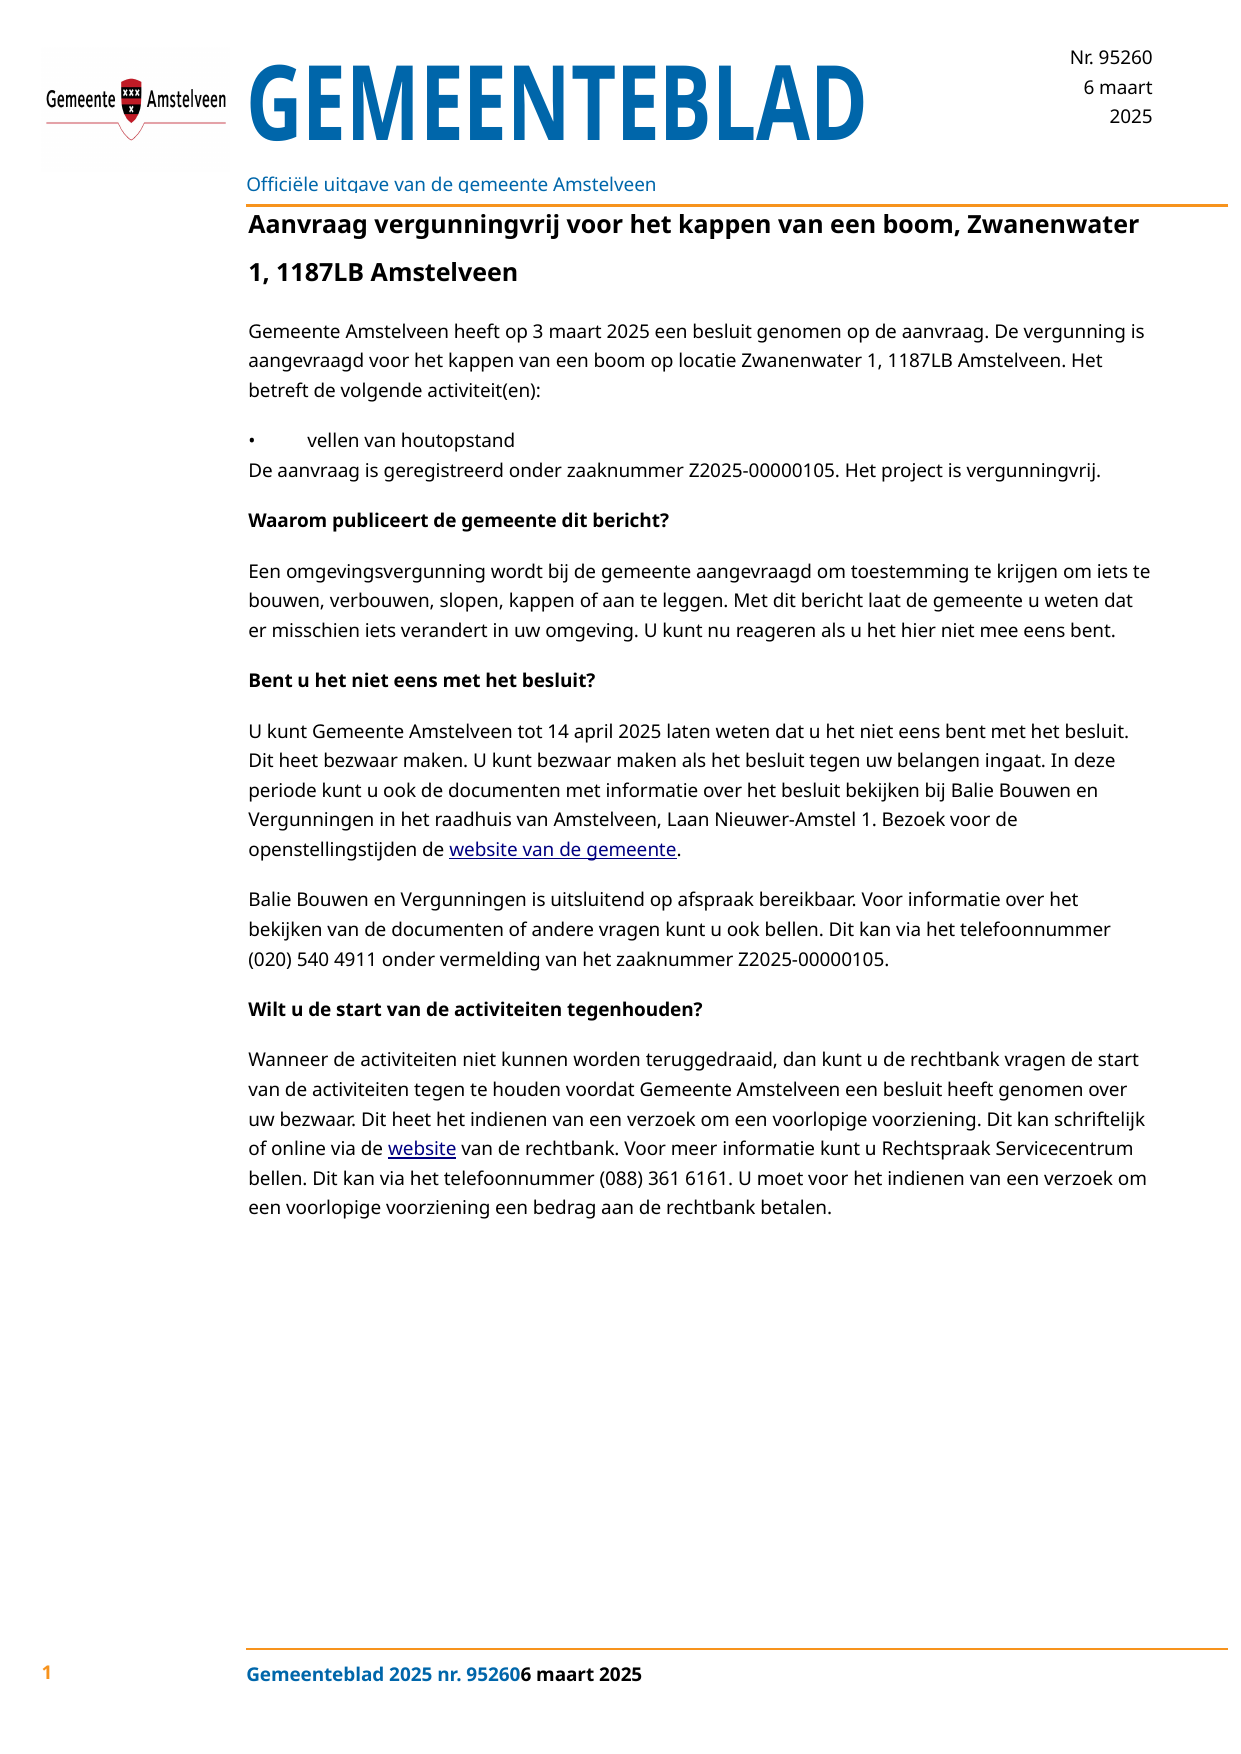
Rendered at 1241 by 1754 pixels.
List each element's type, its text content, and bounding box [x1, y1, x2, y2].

text Een omgevingsvergunning wordt bij de gemeente aangevraagd om toestemming te krijgen om iets te bouwen, verbouwen, slopen, kappen of aan te leggen. Met dit bericht laat de gemeente u weten dat er misschien iets verandert in uw omgeving. U kunt nu reageren als u het hier niet mee eens bent. [248, 558, 1152, 643]
text Balie Bouwen en Vergunningen is uitsluitend op afspraak bereikbaar. Voor informatie over het bekijken van de documenten of andere vragen kunt u ook bellen. Dit kan via het telefoonnummer (020) 540 4911 onder vermelding van het zaaknummer Z2025-00000105. [248, 887, 1152, 972]
text De aanvraag is geregistreerd onder zaaknummer Z2025-00000105. Het project is vergunningvrij. [248, 457, 1152, 483]
text Aanvraag vergunningvrij voor het kappen van een boom, Zwanenwater 1, 1187LB Amstelveen [248, 207, 1152, 288]
list vellen van houtopstand [248, 427, 1152, 453]
text Wilt u de start van de activiteiten tegenhouden? [248, 996, 1152, 1022]
picture [41, 47, 231, 172]
text Bent u het niet eens met het besluit? [248, 667, 1152, 693]
text Gemeente Amstelveen heeft op 3 maart 2025 een besluit genomen op de aanvraag. De vergunning is aangevraagd voor het kappen van een boom op locatie Zwanenwater 1, 1187LB Amstelveen. Het betreft de volgende activiteit(en): [248, 318, 1152, 403]
text Wanneer de activiteiten niet kunnen worden teruggedraaid, dan kunt u de rechtbank vragen de start van de activiteiten tegen te houden voordat Gemeente Amstelveen een besluit heeft genomen over uw bezwaar. Dit heet het indienen van een verzoek om een voorlopige voorziening. Dit kan schriftelijk of online via de website van de rechtbank. Voor meer informatie kunt u Rechtspraak Servicecentrum bellen. Dit kan via het telefoonnummer (088) 361 6161. U moet voor het indienen van een verzoek om een voorlopige voorziening een bedrag aan de rechtbank betalen. [248, 1047, 1152, 1220]
text Waarom publiceert de gemeente dit bericht? [248, 507, 1152, 533]
text U kunt Gemeente Amstelveen tot 14 april 2025 laten weten dat u het niet eens bent met het besluit. Dit heet bezwaar maken. U kunt bezwaar maken als het besluit tegen uw belangen ingaat. In deze periode kunt u ook de documenten met informatie over het besluit bekijken bij Balie Bouwen en Vergunningen in het raadhuis van Amstelveen, Laan Nieuwer-Amstel 1. Bezoek voor de openstellingstijden de website van de gemeente. [248, 718, 1152, 862]
